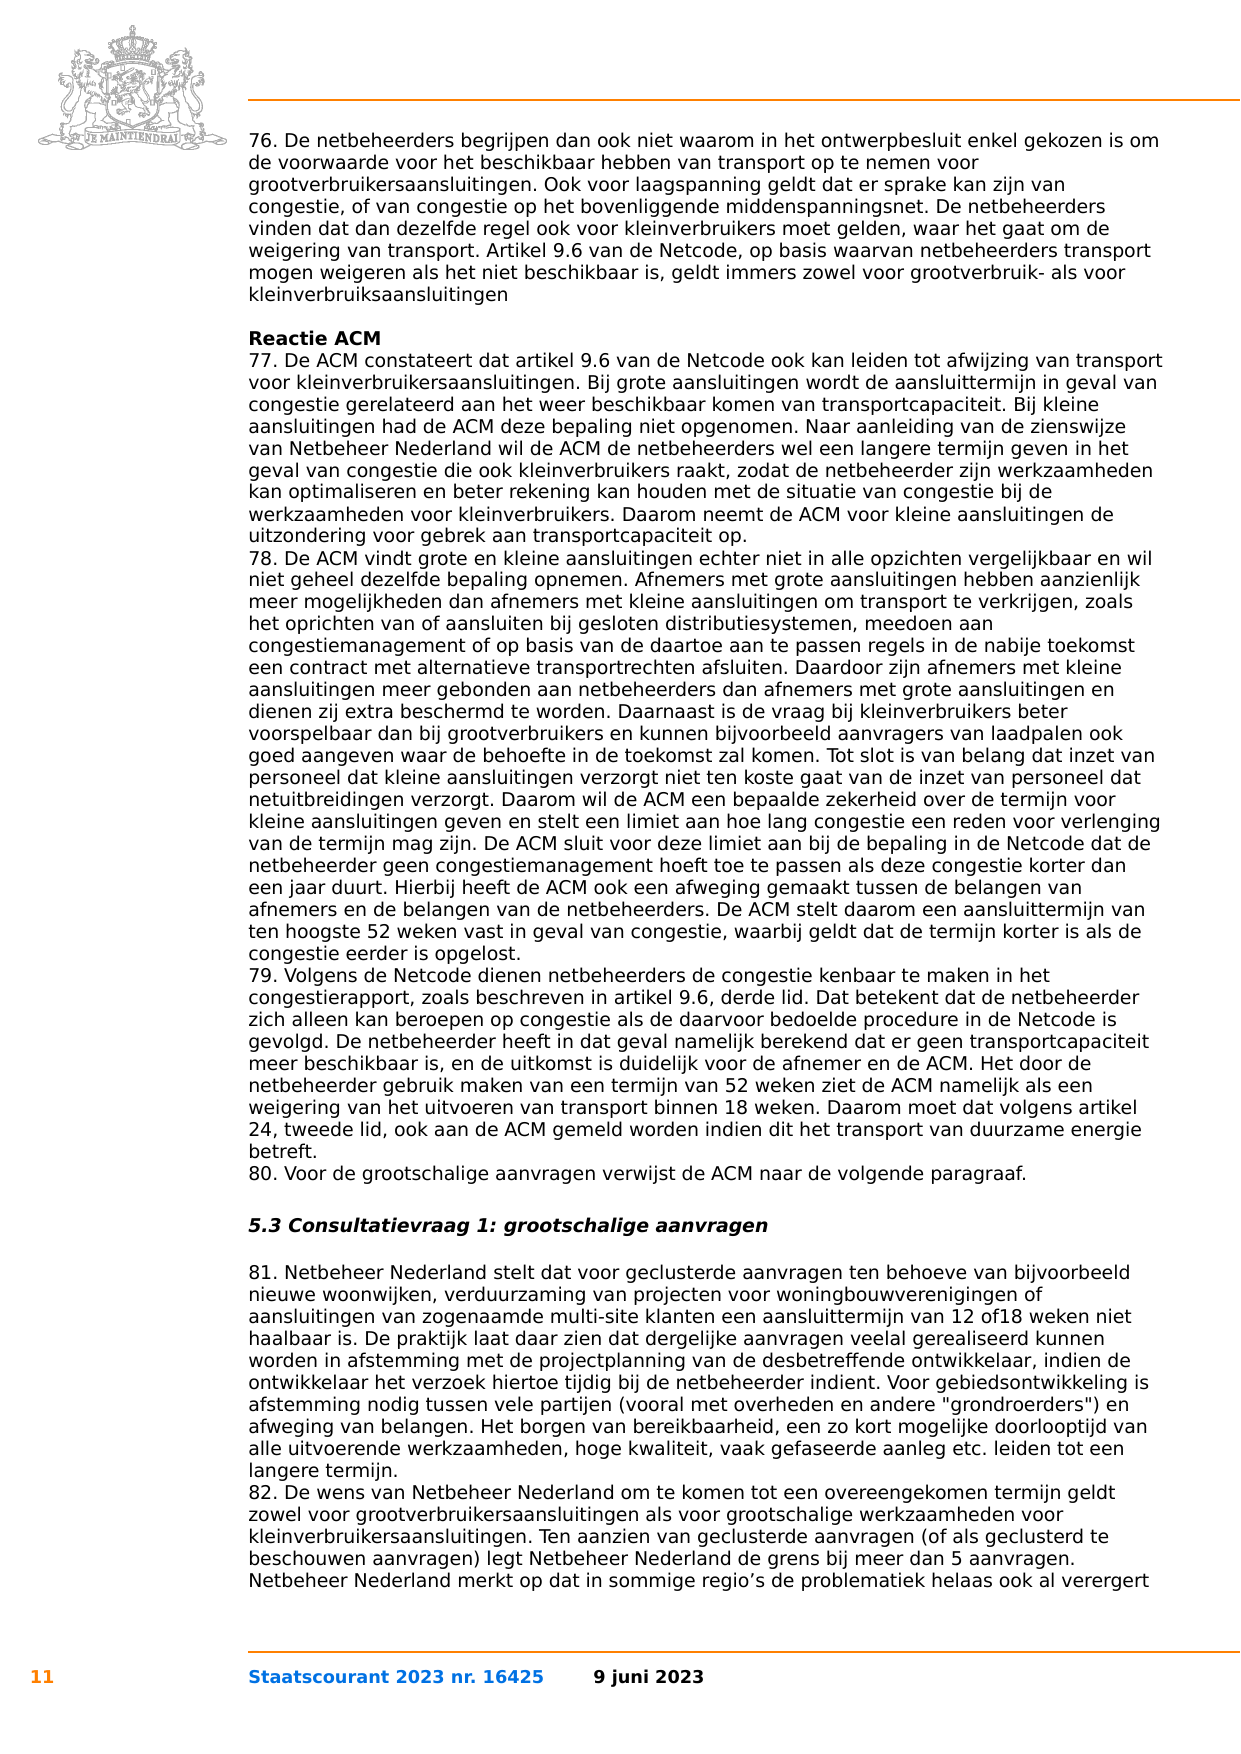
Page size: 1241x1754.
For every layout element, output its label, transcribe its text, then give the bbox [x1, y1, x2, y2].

text 80. Voor de grootschalige aanvragen verwijst de ACM naar de volgende paragraaf. [248, 1163, 1163, 1185]
text 76. De netbeheerders begrijpen dan ook niet waarom in het ontwerpbesluit enkel gekozen is om de voorwaarde voor het beschikbaar hebben van transport op te nemen voor grootverbruikersaansluitingen. Ook voor laagspanning geldt dat er sprake kan zijn van congestie, of van congestie op het bovenliggende middenspanningsnet. De netbeheerders vinden dat dan dezelfde regel ook voor kleinverbruikers moet gelden, waar het gaat om de weigering van transport. Artikel 9.6 van de Netcode, op basis waarvan netbeheerders transport mogen weigeren als het niet beschikbaar is, geldt immers zowel voor grootverbruik- als voor kleinverbruiksaansluitingen [248, 130, 1163, 306]
subtitle 5.3 Consultatievraag 1: grootschalige aanvragen [248, 1215, 1163, 1237]
text 81. Netbeheer Nederland stelt dat voor geclusterde aanvragen ten behoeve van bijvoorbeeld nieuwe woonwijken, verduurzaming van projecten voor woningbouwverenigingen of aansluitingen van zogenaamde multi-site klanten een aansluittermijn van 12 of18 weken niet haalbaar is. De praktijk laat daar zien dat dergelijke aanvragen veelal gerealiseerd kunnen worden in afstemming met de projectplanning van de desbetreffende ontwikkelaar, indien de ontwikkelaar het verzoek hiertoe tijdig bij de netbeheerder indient. Voor gebiedsontwikkeling is afstemming nodig tussen vele partijen (vooral met overheden en andere "grondroerders") en afweging van belangen. Het borgen van bereikbaarheid, een zo kort mogelijke doorlooptijd van alle uitvoerende werkzaamheden, hoge kwaliteit, vaak gefaseerde aanleg etc. leiden tot een langere termijn. [248, 1262, 1163, 1482]
subtitle Reactie ACM [248, 328, 1163, 349]
picture [38, 25, 227, 150]
text 78. De ACM vindt grote en kleine aansluitingen echter niet in alle opzichten vergelijkbaar en wil niet geheel dezelfde bepaling opnemen. Afnemers met grote aansluitingen hebben aanzienlijk meer mogelijkheden dan afnemers met kleine aansluitingen om transport te verkrijgen, zoals het oprichten van of aansluiten bij gesloten distributiesystemen, meedoen aan congestiemanagement of op basis van de daartoe aan te passen regels in de nabije toekomst een contract met alternatieve transportrechten afsluiten. Daardoor zijn afnemers met kleine aansluitingen meer gebonden aan netbeheerders dan afnemers met grote aansluitingen en dienen zij extra beschermd te worden. Daarnaast is de vraag bij kleinverbruikers beter voorspelbaar dan bij grootverbruikers en kunnen bijvoorbeeld aanvragers van laadpalen ook goed aangeven waar de behoefte in de toekomst zal komen. Tot slot is van belang dat inzet van personeel dat kleine aansluitingen verzorgt niet ten koste gaat van de inzet van personeel dat netuitbreidingen verzorgt. Daarom wil de ACM een bepaalde zekerheid over de termijn voor kleine aansluitingen geven en stelt een limiet aan hoe lang congestie een reden voor verlenging van de termijn mag zijn. De ACM sluit voor deze limiet aan bij de bepaling in de Netcode dat de netbeheerder geen congestiemanagement hoeft toe te passen als deze congestie korter dan een jaar duurt. Hierbij heeft de ACM ook een afweging gemaakt tussen de belangen van afnemers en de belangen van de netbeheerders. De ACM stelt daarom een aansluittermijn van ten hoogste 52 weken vast in geval van congestie, waarbij geldt dat de termijn korter is als de congestie eerder is opgelost. [248, 547, 1163, 965]
text 82. De wens van Netbeheer Nederland om te komen tot een overeengekomen termijn geldt zowel voor grootverbruikersaansluitingen als voor grootschalige werkzaamheden voor kleinverbruikersaansluitingen. Ten aanzien van geclusterde aanvragen (of als geclusterd te beschouwen aanvragen) legt Netbeheer Nederland de grens bij meer dan 5 aanvragen. Netbeheer Nederland merkt op dat in sommige regio’s de problematiek helaas ook al verergert [248, 1482, 1163, 1591]
text 79. Volgens de Netcode dienen netbeheerders de congestie kenbaar te maken in het congestierapport, zoals beschreven in artikel 9.6, derde lid. Dat betekent dat de netbeheerder zich alleen kan beroepen op congestie als de daarvoor bedoelde procedure in de Netcode is gevolgd. De netbeheerder heeft in dat geval namelijk berekend dat er geen transportcapaciteit meer beschikbaar is, en de uitkomst is duidelijk voor de afnemer en de ACM. Het door de netbeheerder gebruik maken van een termijn van 52 weken ziet de ACM namelijk als een weigering van het uitvoeren van transport binnen 18 weken. Daarom moet dat volgens artikel 24, tweede lid, ook aan de ACM gemeld worden indien dit het transport van duurzame energie betreft. [248, 965, 1163, 1163]
text 77. De ACM constateert dat artikel 9.6 van de Netcode ook kan leiden tot afwijzing van transport voor kleinverbruikersaansluitingen. Bij grote aansluitingen wordt de aansluittermijn in geval van congestie gerelateerd aan het weer beschikbaar komen van transportcapaciteit. Bij kleine aansluitingen had de ACM deze bepaling niet opgenomen. Naar aanleiding van de zienswijze van Netbeheer Nederland wil de ACM de netbeheerders wel een langere termijn geven in het geval van congestie die ook kleinverbruikers raakt, zodat de netbeheerder zijn werkzaamheden kan optimaliseren en beter rekening kan houden met de situatie van congestie bij de werkzaamheden voor kleinverbruikers. Daarom neemt de ACM voor kleine aansluitingen de uitzondering voor gebrek aan transportcapaciteit op. [248, 349, 1163, 547]
